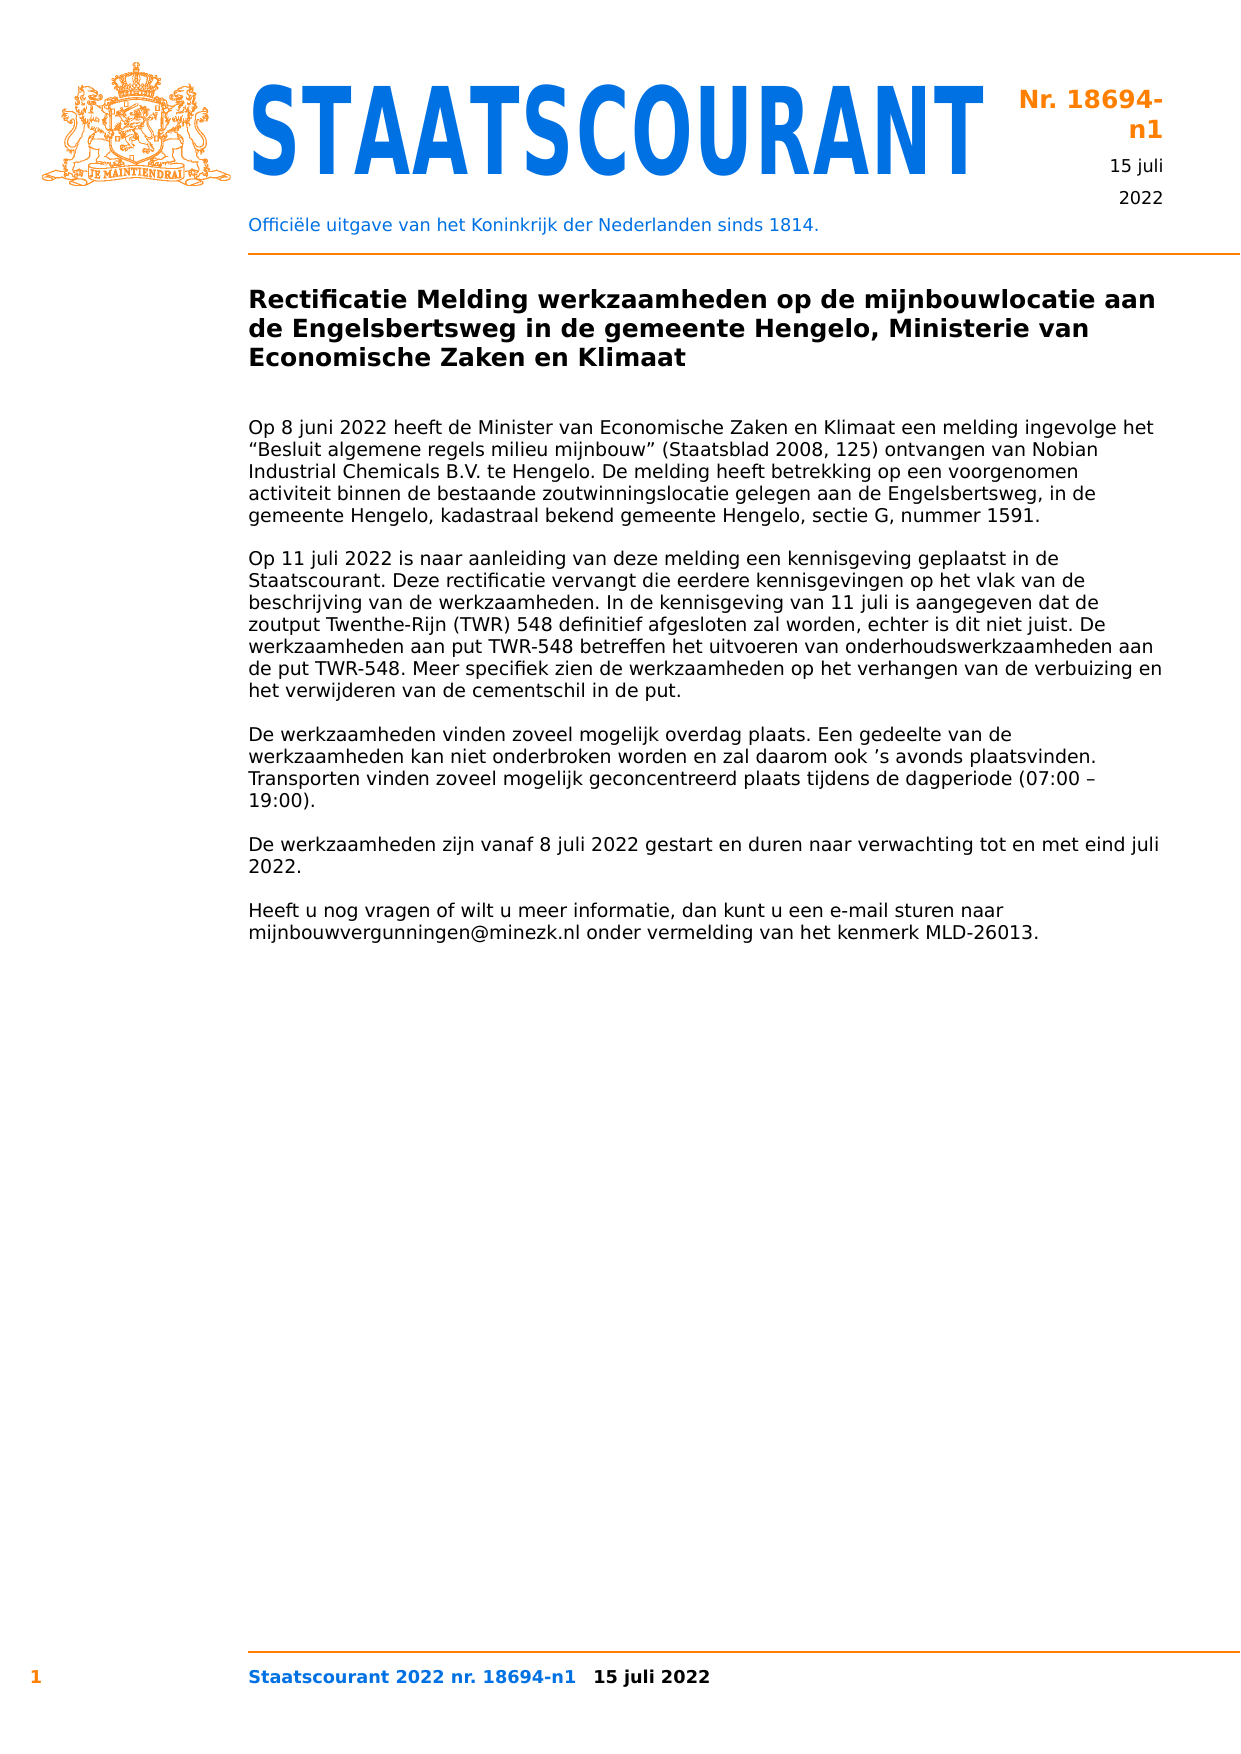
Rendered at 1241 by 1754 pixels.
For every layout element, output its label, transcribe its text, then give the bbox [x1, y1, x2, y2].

text De werkzaamheden zijn vanaf 8 juli 2022 gestart en duren naar verwachting tot en met eind juli 2022. [248, 834, 1163, 878]
table_cell Officiële uitgave van het Koninkrijk der Nederlanden sinds 1814. [248, 215, 1240, 253]
table_cell 2022 [998, 183, 1240, 215]
table_header Nr. 18694-n1 [998, 62, 1240, 150]
table_header STAATSCOURANT [248, 62, 998, 215]
text Op 8 juni 2022 heeft de Minister van Economische Zaken en Klimaat een melding ingevolge het “Besluit algemene regels milieu mijnbouw” (Staatsblad 2008, 125) ontvangen van Nobian Industrial Chemicals B.V. te Hengelo. De melding heeft betrekking op een voorgenomen activiteit binnen de bestaande zoutwinningslocatie gelegen aan de Engelsbertsweg, in de gemeente Hengelo, kadastraal bekend gemeente Hengelo, sectie G, nummer 1591. [248, 417, 1163, 526]
table_header [25, 62, 248, 253]
text Heeft u nog vragen of wilt u meer informatie, dan kunt u een e-mail sturen naar mijnbouwvergunningen@minezk.nl onder vermelding van het kenmerk MLD-26013. [248, 900, 1163, 944]
subtitle Rectificatie Melding werkzaamheden op de mijnbouwlocatie aan de Engelsbertsweg in de gemeente Hengelo, Ministerie van Economische Zaken en Klimaat [248, 285, 1163, 373]
text Op 11 juli 2022 is naar aanleiding van deze melding een kennisgeving geplaatst in de Staatscourant. Deze rectificatie vervangt die eerdere kennisgevingen op het vlak van de beschrijving van de werkzaamheden. In de kennisgeving van 11 juli is aangegeven dat de zoutput Twenthe-Rijn (TWR) 548 definitief afgesloten zal worden, echter is dit niet juist. De werkzaamheden aan put TWR-548 betreffen het uitvoeren van onderhoudswerkzaamheden aan de put TWR-548. Meer specifiek zien de werkzaamheden op het verhangen van de verbuizing en het verwijderen van de cementschil in de put. [248, 548, 1163, 702]
table_cell 15 juli [998, 150, 1240, 182]
picture [41, 62, 231, 186]
text De werkzaamheden vinden zoveel mogelijk overdag plaats. Een gedeelte van de werkzaamheden kan niet onderbroken worden en zal daarom ook ’s avonds plaatsvinden. Transporten vinden zoveel mogelijk geconcentreerd plaats tijdens de dagperiode (07:00 – 19:00). [248, 724, 1163, 812]
